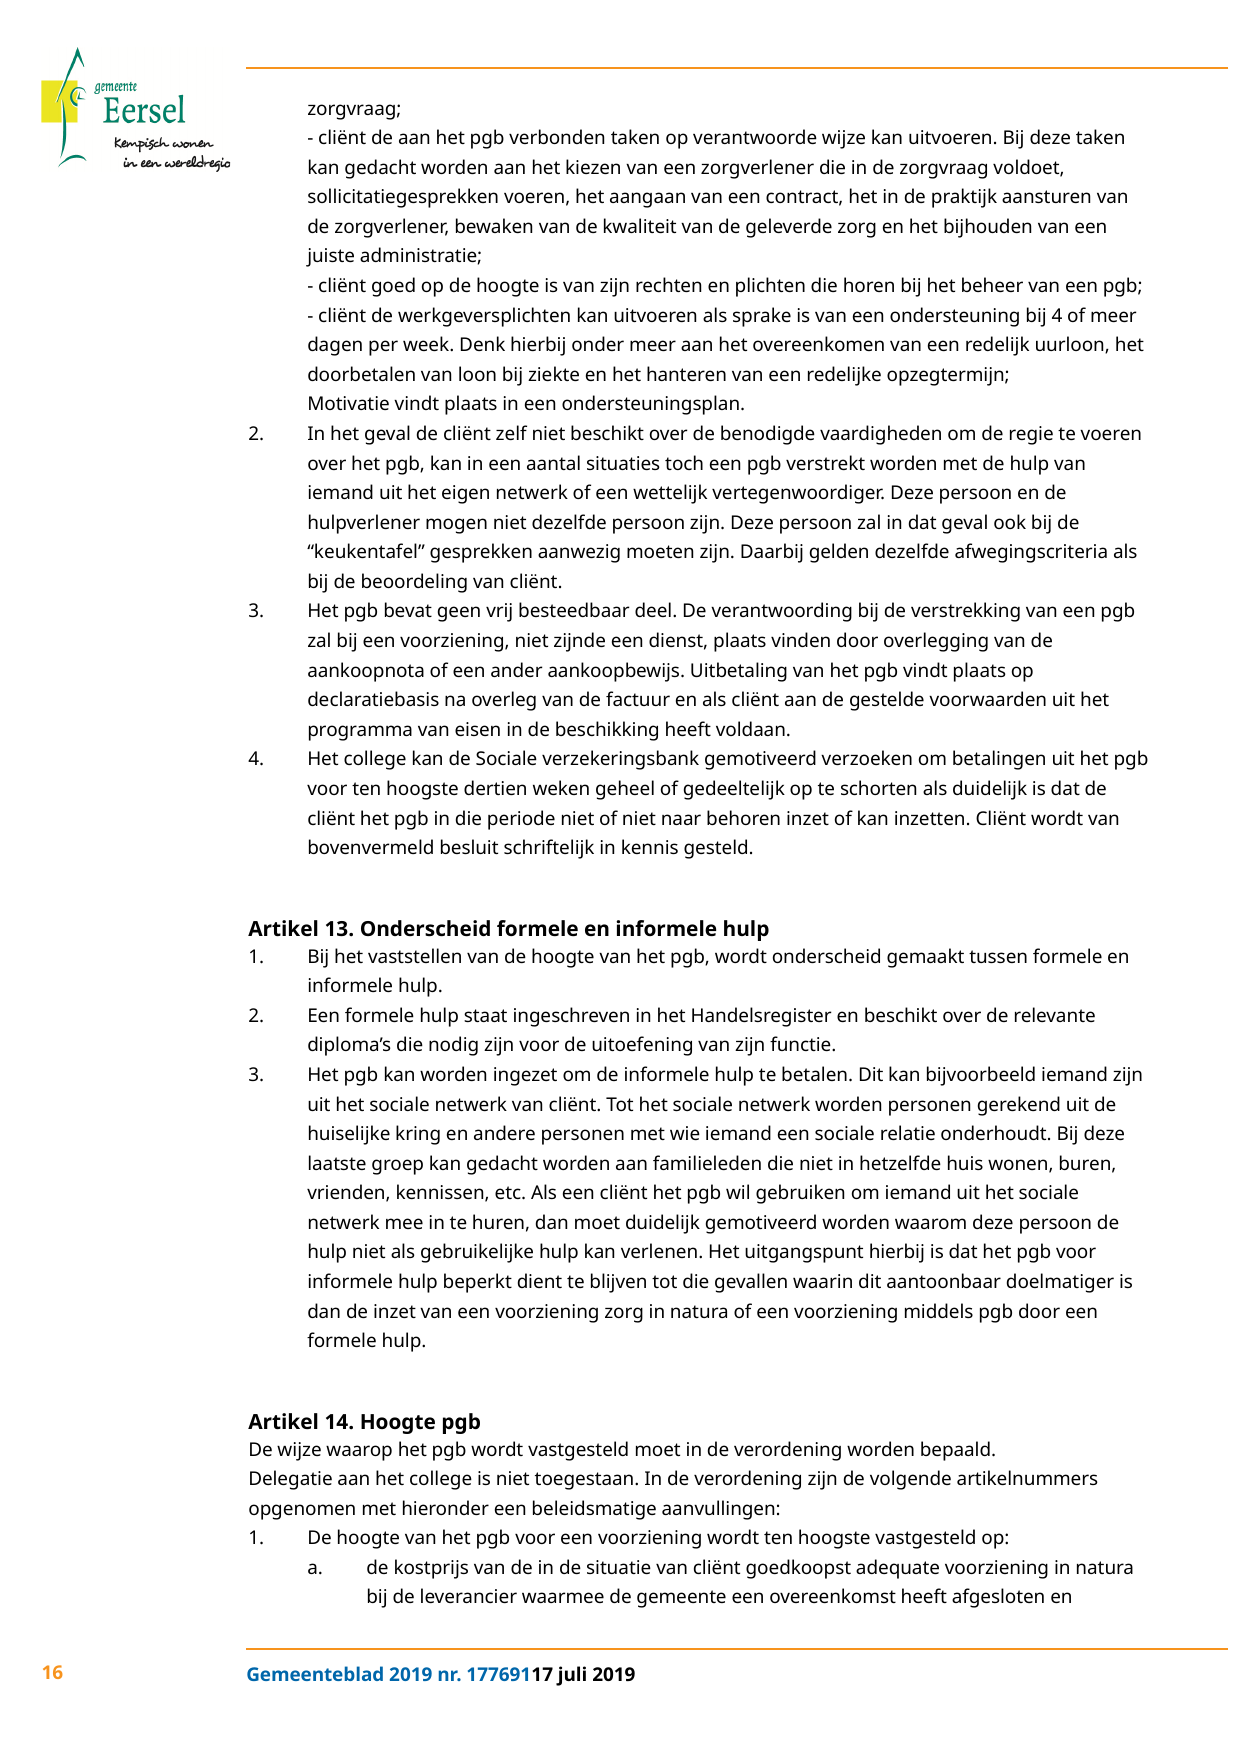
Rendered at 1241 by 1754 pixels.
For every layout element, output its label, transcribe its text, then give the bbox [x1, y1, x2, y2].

list Bij het vaststellen van de hoogte van het pgb, wordt onderscheid gemaakt tussen formele en informele hulp. [248, 943, 1152, 998]
text De wijze waarop het pgb wordt vastgesteld moet in de verordening worden bepaald. [248, 1436, 1152, 1462]
list - cliënt de aan het pgb verbonden taken op verantwoorde wijze kan uitvoeren. Bij deze taken kan gedacht worden aan het kiezen van een zorgverlener die in de zorgvraag voldoet, sollicitatiegesprekken voeren, het aangaan van een contract, het in de praktijk aansturen van de zorgverlener, bewaken van de kwaliteit van de geleverde zorg en het bijhouden van een juiste administratie; [248, 124, 1152, 268]
list In het geval de cliënt zelf niet beschikt over de benodigde vaardigheden om de regie te voeren over het pgb, kan in een aantal situaties toch een pgb verstrekt worden met de hulp van iemand uit het eigen netwerk of een wettelijk vertegenwoordiger. Deze persoon en de hulpverlener mogen niet dezelfde persoon zijn. Deze persoon zal in dat geval ook bij de “keukentafel” gesprekken aanwezig moeten zijn. Daarbij gelden dezelfde afwegingscriteria als bij de beoordeling van cliënt. [248, 420, 1152, 594]
list Het college kan de Sociale verzekeringsbank gemotiveerd verzoeken om betalingen uit het pgb voor ten hoogste dertien weken geheel of gedeeltelijk op te schorten als duidelijk is dat de cliënt het pgb in die periode niet of niet naar behoren inzet of kan inzetten. Cliënt wordt van bovenvermeld besluit schriftelijk in kennis gesteld. [248, 746, 1152, 860]
list Motivatie vindt plaats in een ondersteuningsplan. [248, 391, 1152, 416]
list Het pgb kan worden ingezet om de informele hulp te betalen. Dit kan bijvoorbeeld iemand zijn uit het sociale netwerk van cliënt. Tot het sociale netwerk worden personen gerekend uit de huiselijke kring en andere personen met wie iemand een sociale relatie onderhoudt. Bij deze laatste groep kan gedacht worden aan familieleden die niet in hetzelfde huis wonen, buren, vrienden, kennissen, etc. Als een cliënt het pgb wil gebruiken om iemand uit het sociale netwerk mee in te huren, dan moet duidelijk gemotiveerd worden waarom deze persoon de hulp niet als gebruikelijke hulp kan verlenen. Het uitgangspunt hierbij is dat het pgb voor informele hulp beperkt dient te blijven tot die gevallen waarin dit aantoonbaar doelmatiger is dan de inzet van een voorziening zorg in natura of een voorziening middels pgb door een formele hulp. [248, 1061, 1152, 1353]
list - cliënt goed op de hoogte is van zijn rechten en plichten die horen bij het beheer van een pgb; [248, 272, 1152, 298]
text Artikel 14. Hoogte pgb [248, 1407, 1152, 1436]
picture [41, 47, 231, 172]
list de kostprijs van de in de situatie van cliënt goedkoopst adequate voorziening in natura bij de leverancier waarmee de gemeente een overeenkomst heeft afgesloten en [307, 1554, 1152, 1609]
list De hoogte van het pgb voor een voorziening wordt ten hoogste vastgesteld op: [248, 1524, 1152, 1550]
text Artikel 13. Onderscheid formele en informele hulp [248, 914, 1152, 943]
list Een formele hulp staat ingeschreven in het Handelsregister en beschikt over de relevante diploma’s die nodig zijn voor de uitoefening van zijn functie. [248, 1002, 1152, 1057]
list zorgvraag; [248, 95, 1152, 121]
text Delegatie aan het college is niet toegestaan. In de verordening zijn de volgende artikelnummers opgenomen met hieronder een beleidsmatige aanvullingen: [248, 1465, 1152, 1521]
list Het pgb bevat geen vrij besteedbaar deel. De verantwoording bij de verstrekking van een pgb zal bij een voorziening, niet zijnde een dienst, plaats vinden door overlegging van de aankoopnota of een ander aankoopbewijs. Uitbetaling van het pgb vindt plaats op declaratiebasis na overleg van de factuur en als cliënt aan de gestelde voorwaarden uit het programma van eisen in de beschikking heeft voldaan. [248, 598, 1152, 742]
list - cliënt de werkgeversplichten kan uitvoeren als sprake is van een ondersteuning bij 4 of meer dagen per week. Denk hierbij onder meer aan het overeenkomen van een redelijk uurloon, het doorbetalen van loon bij ziekte en het hanteren van een redelijke opzegtermijn; [248, 302, 1152, 387]
